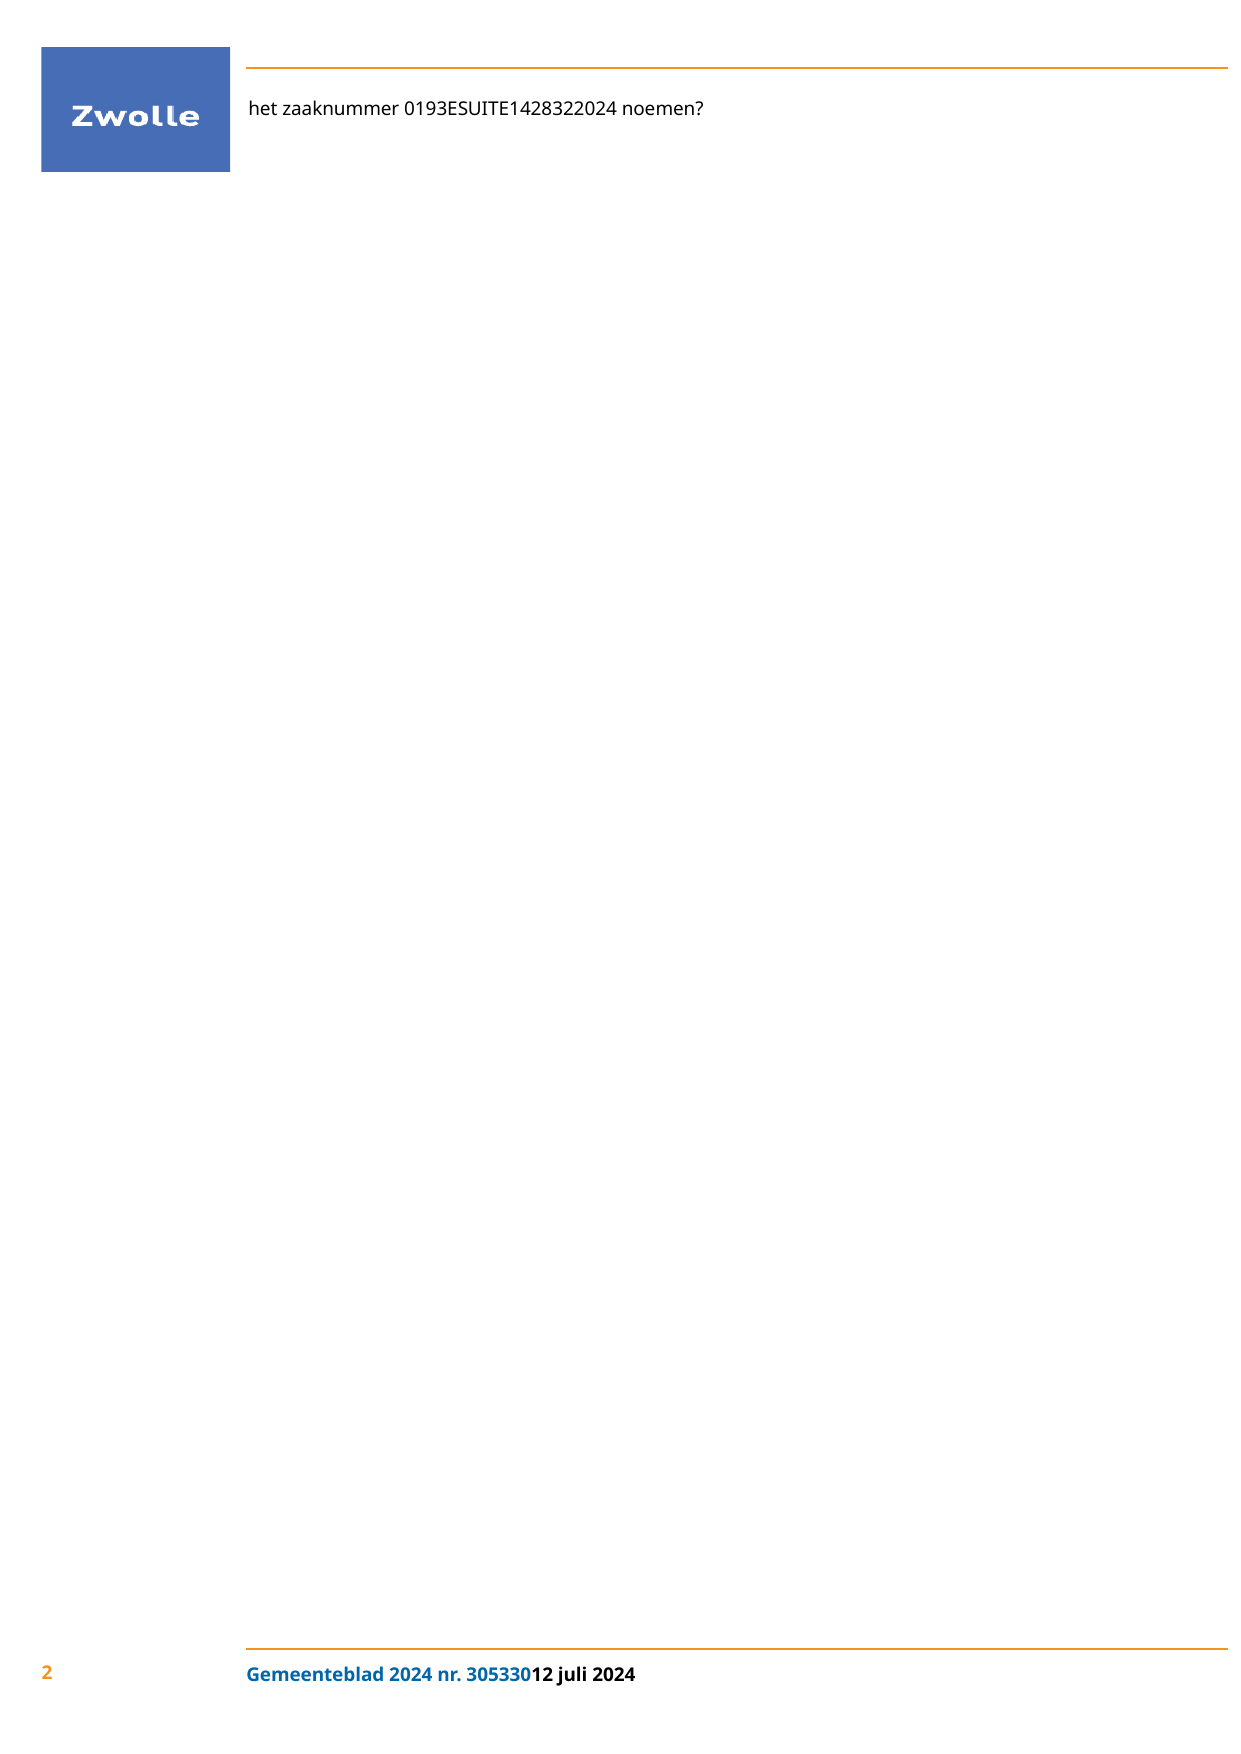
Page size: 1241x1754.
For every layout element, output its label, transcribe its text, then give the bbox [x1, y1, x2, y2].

text het zaaknummer 0193ESUITE1428322024 noemen? [248, 95, 1152, 121]
picture [41, 47, 231, 172]
